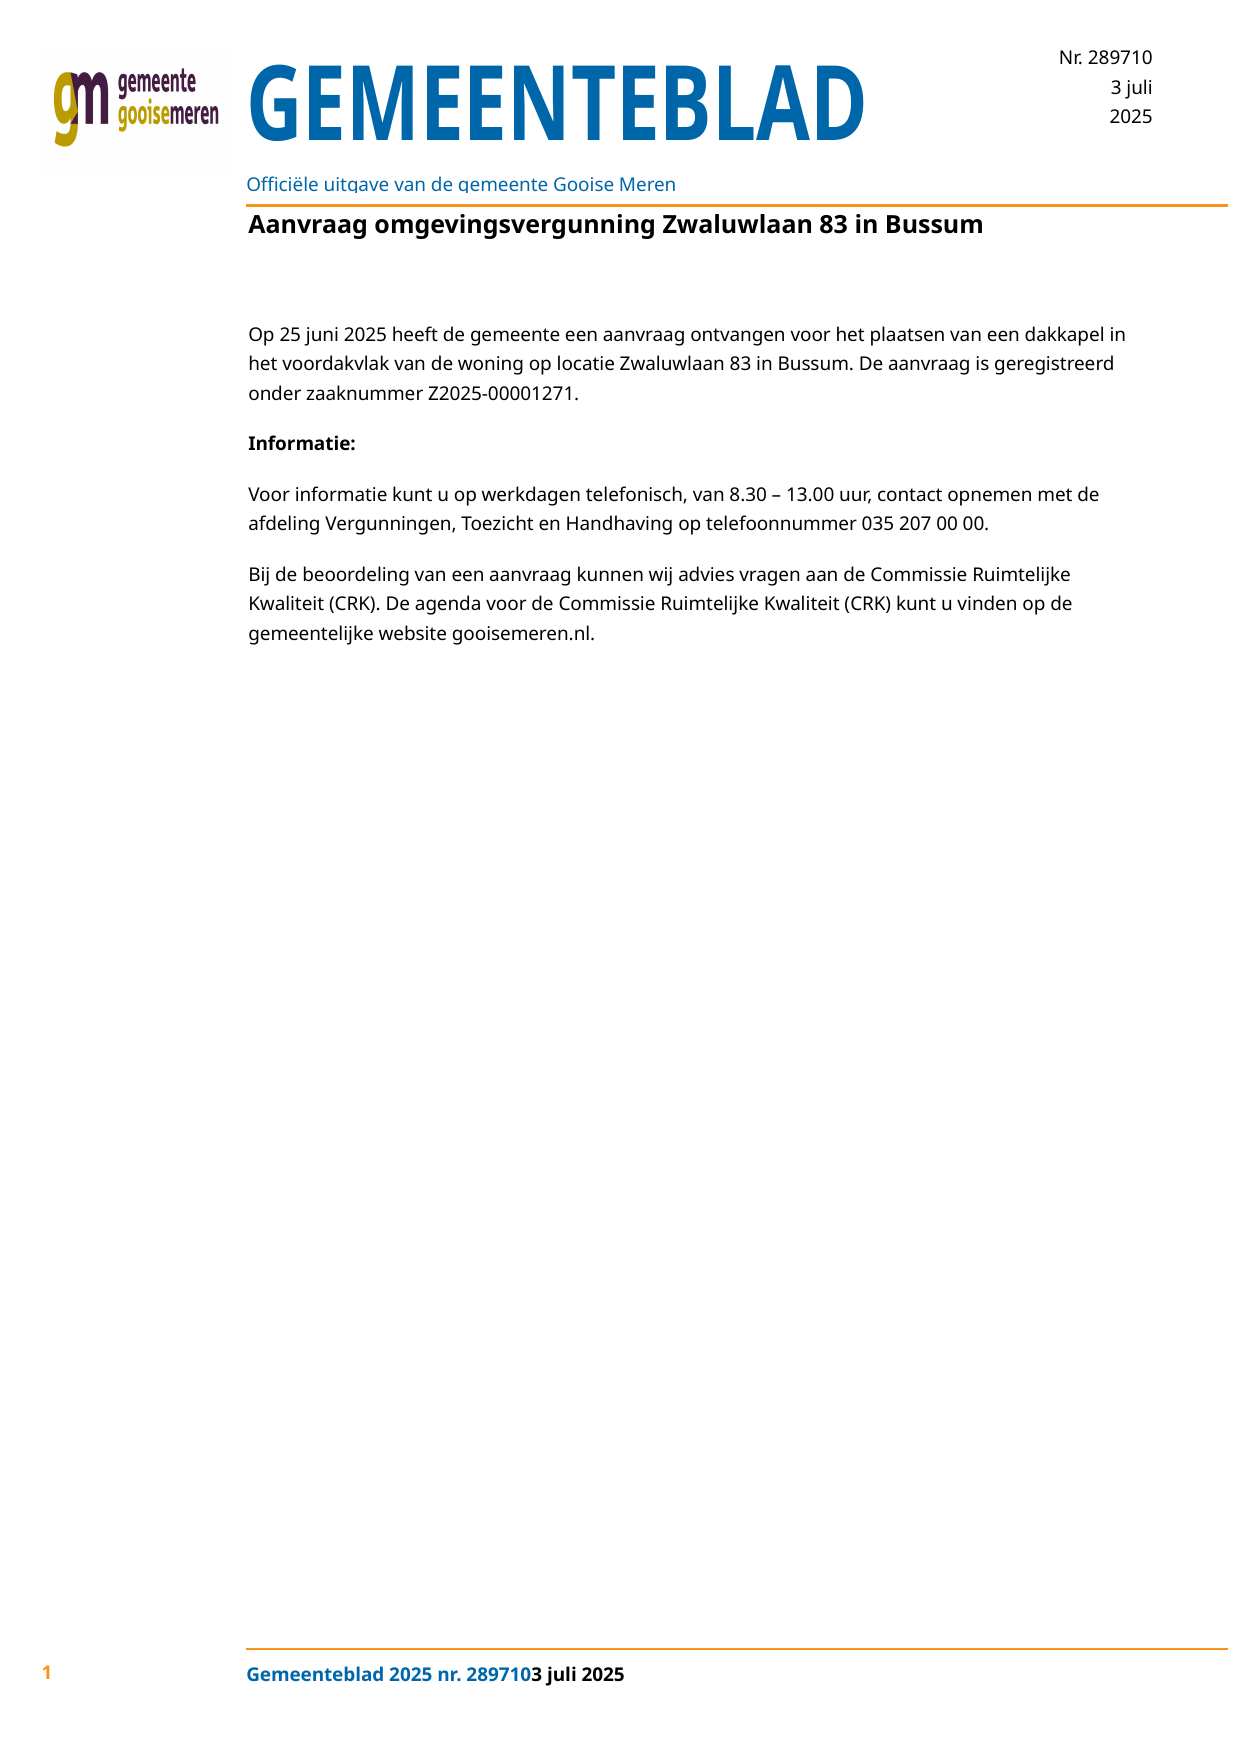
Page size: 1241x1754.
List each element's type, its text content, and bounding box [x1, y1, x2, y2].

text Bij de beoordeling van een aanvraag kunnen wij advies vragen aan de Commissie Ruimtelijke Kwaliteit (CRK). De agenda voor de Commissie Ruimtelijke Kwaliteit (CRK) kunt u vinden op de gemeentelijke website gooisemeren.nl. [248, 561, 1152, 646]
text Aanvraag omgevingsvergunning Zwaluwlaan 83 in Bussum [248, 207, 1152, 241]
picture [41, 47, 231, 172]
text Op 25 juni 2025 heeft de gemeente een aanvraag ontvangen voor het plaatsen van een dakkapel in het voordakvlak van de woning op locatie Zwaluwlaan 83 in Bussum. De aanvraag is geregistreerd onder zaaknummer Z2025-00001271. [248, 321, 1152, 406]
text Informatie: [248, 430, 1152, 456]
text Voor informatie kunt u op werkdagen telefonisch, van 8.30 – 13.00 uur, contact opnemen met de afdeling Vergunningen, Toezicht en Handhaving op telefoonnummer 035 207 00 00. [248, 481, 1152, 536]
